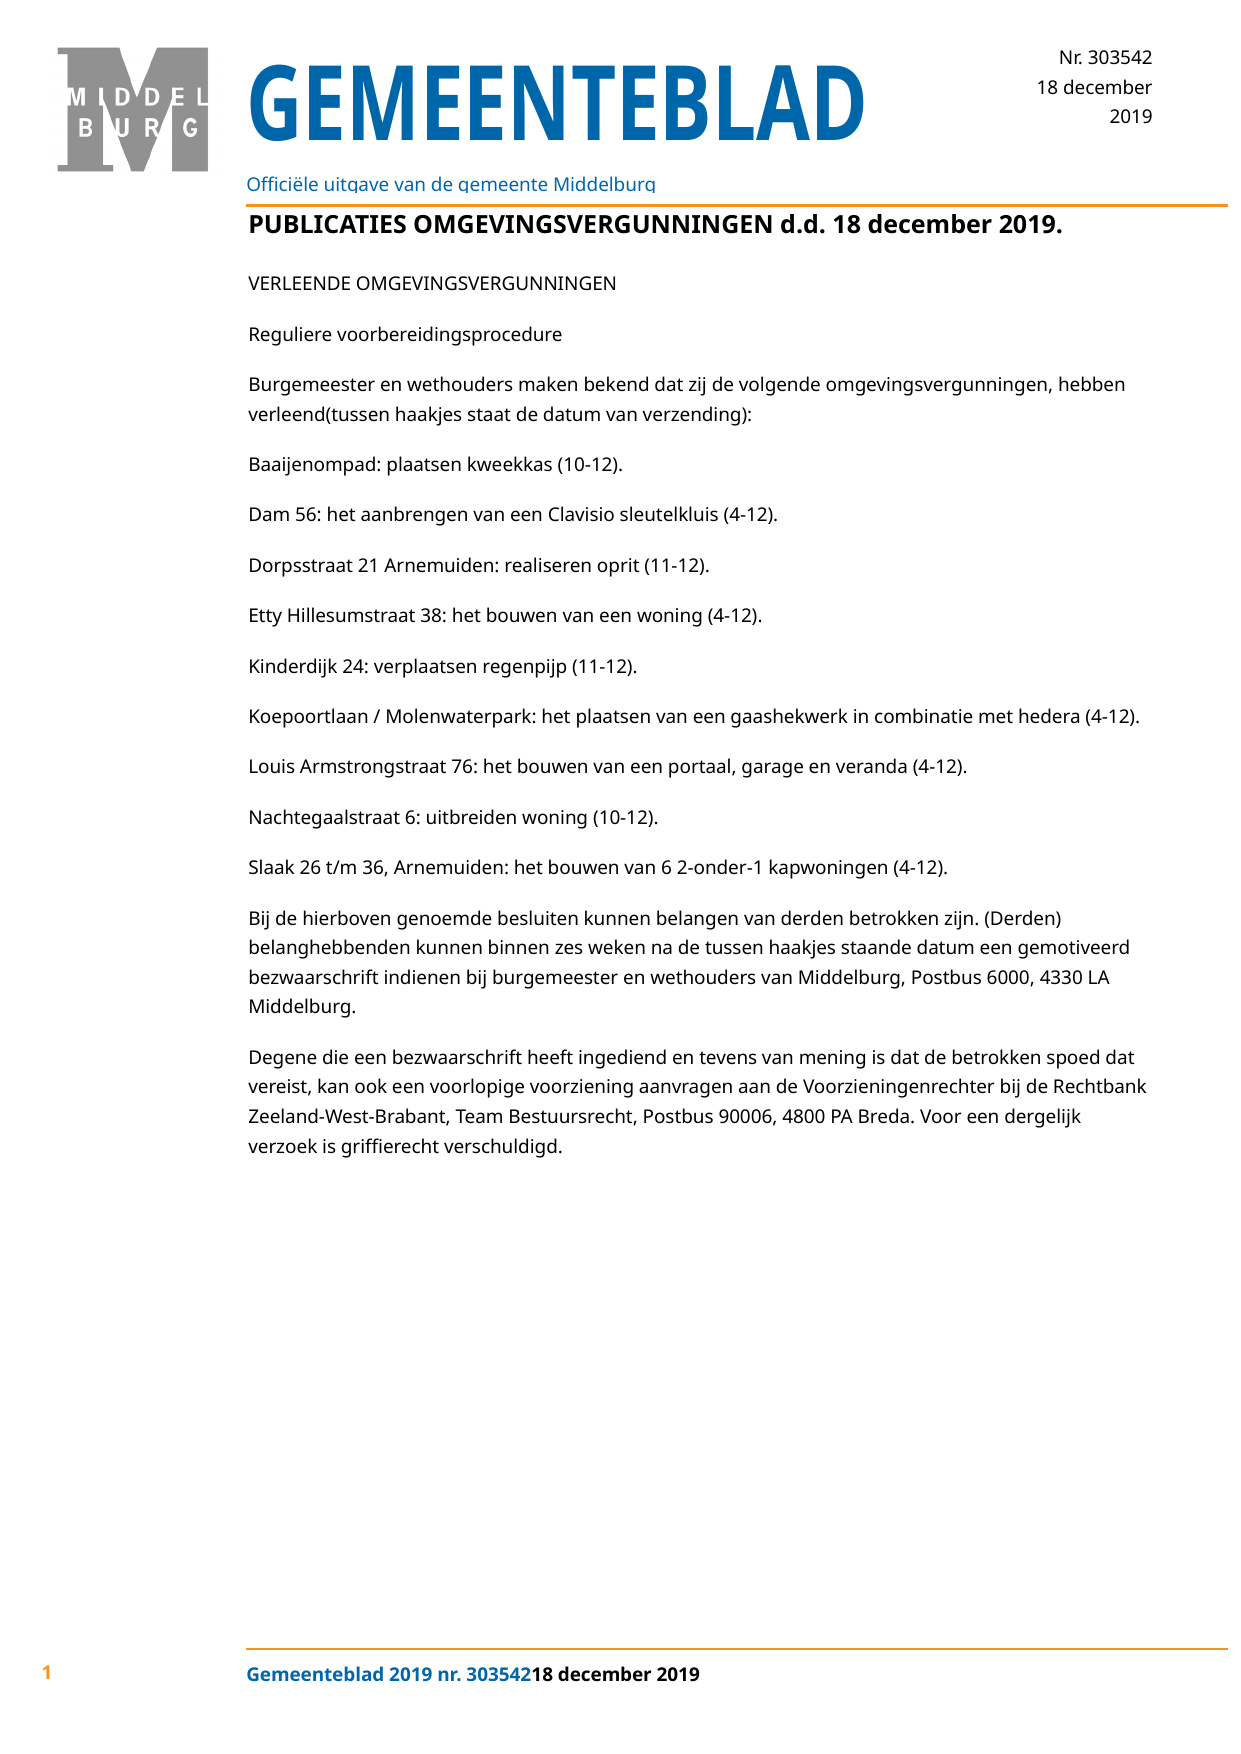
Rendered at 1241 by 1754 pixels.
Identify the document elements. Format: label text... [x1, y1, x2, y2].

text Reguliere voorbereidingsprocedure [248, 321, 1152, 346]
text Slaak 26 t/m 36, Arnemuiden: het bouwen van 6 2-onder-1 kapwoningen (4-12). [248, 854, 1152, 880]
text Nachtegaalstraat 6: uitbreiden woning (10-12). [248, 804, 1152, 830]
text VERLEENDE OMGEVINGSVERGUNNINGEN [248, 270, 1152, 296]
text Bij de hierboven genoemde besluiten kunnen belangen van derden betrokken zijn. (Derden) belanghebbenden kunnen binnen zes weken na de tussen haakjes staande datum een gemotiveerd bezwaarschrift indienen bij burgemeester en wethouders van Middelburg, Postbus 6000, 4330 LA Middelburg. [248, 905, 1152, 1019]
text Koepoortlaan / Molenwaterpark: het plaatsen van een gaashekwerk in combinatie met hedera (4-12). [248, 703, 1152, 729]
text Louis Armstrongstraat 76: het bouwen van een portaal, garage en veranda (4-12). [248, 754, 1152, 779]
text PUBLICATIES OMGEVINGSVERGUNNINGEN d.d. 18 december 2019. [248, 207, 1152, 241]
text Degene die een bezwaarschrift heeft ingediend en tevens van mening is dat de betrokken spoed dat vereist, kan ook een voorlopige voorziening aanvragen aan de Voorzieningenrechter bij de Rechtbank Zeeland-West-Brabant, Team Bestuursrecht, Postbus 90006, 4800 PA Breda. Voor een dergelijk verzoek is griffierecht verschuldigd. [248, 1044, 1152, 1158]
text Dam 56: het aanbrengen van een Clavisio sleutelkluis (4-12). [248, 502, 1152, 527]
text Kinderdijk 24: verplaatsen regenpijp (11-12). [248, 653, 1152, 678]
text Baaijenompad: plaatsen kweekkas (10-12). [248, 451, 1152, 477]
text Etty Hillesumstraat 38: het bouwen van een woning (4-12). [248, 602, 1152, 628]
text Burgemeester en wethouders maken bekend dat zij de volgende omgevingsvergunningen, hebben verleend(tussen haakjes staat de datum van verzending): [248, 371, 1152, 426]
text Dorpsstraat 21 Arnemuiden: realiseren oprit (11-12). [248, 552, 1152, 578]
picture [41, 47, 231, 172]
